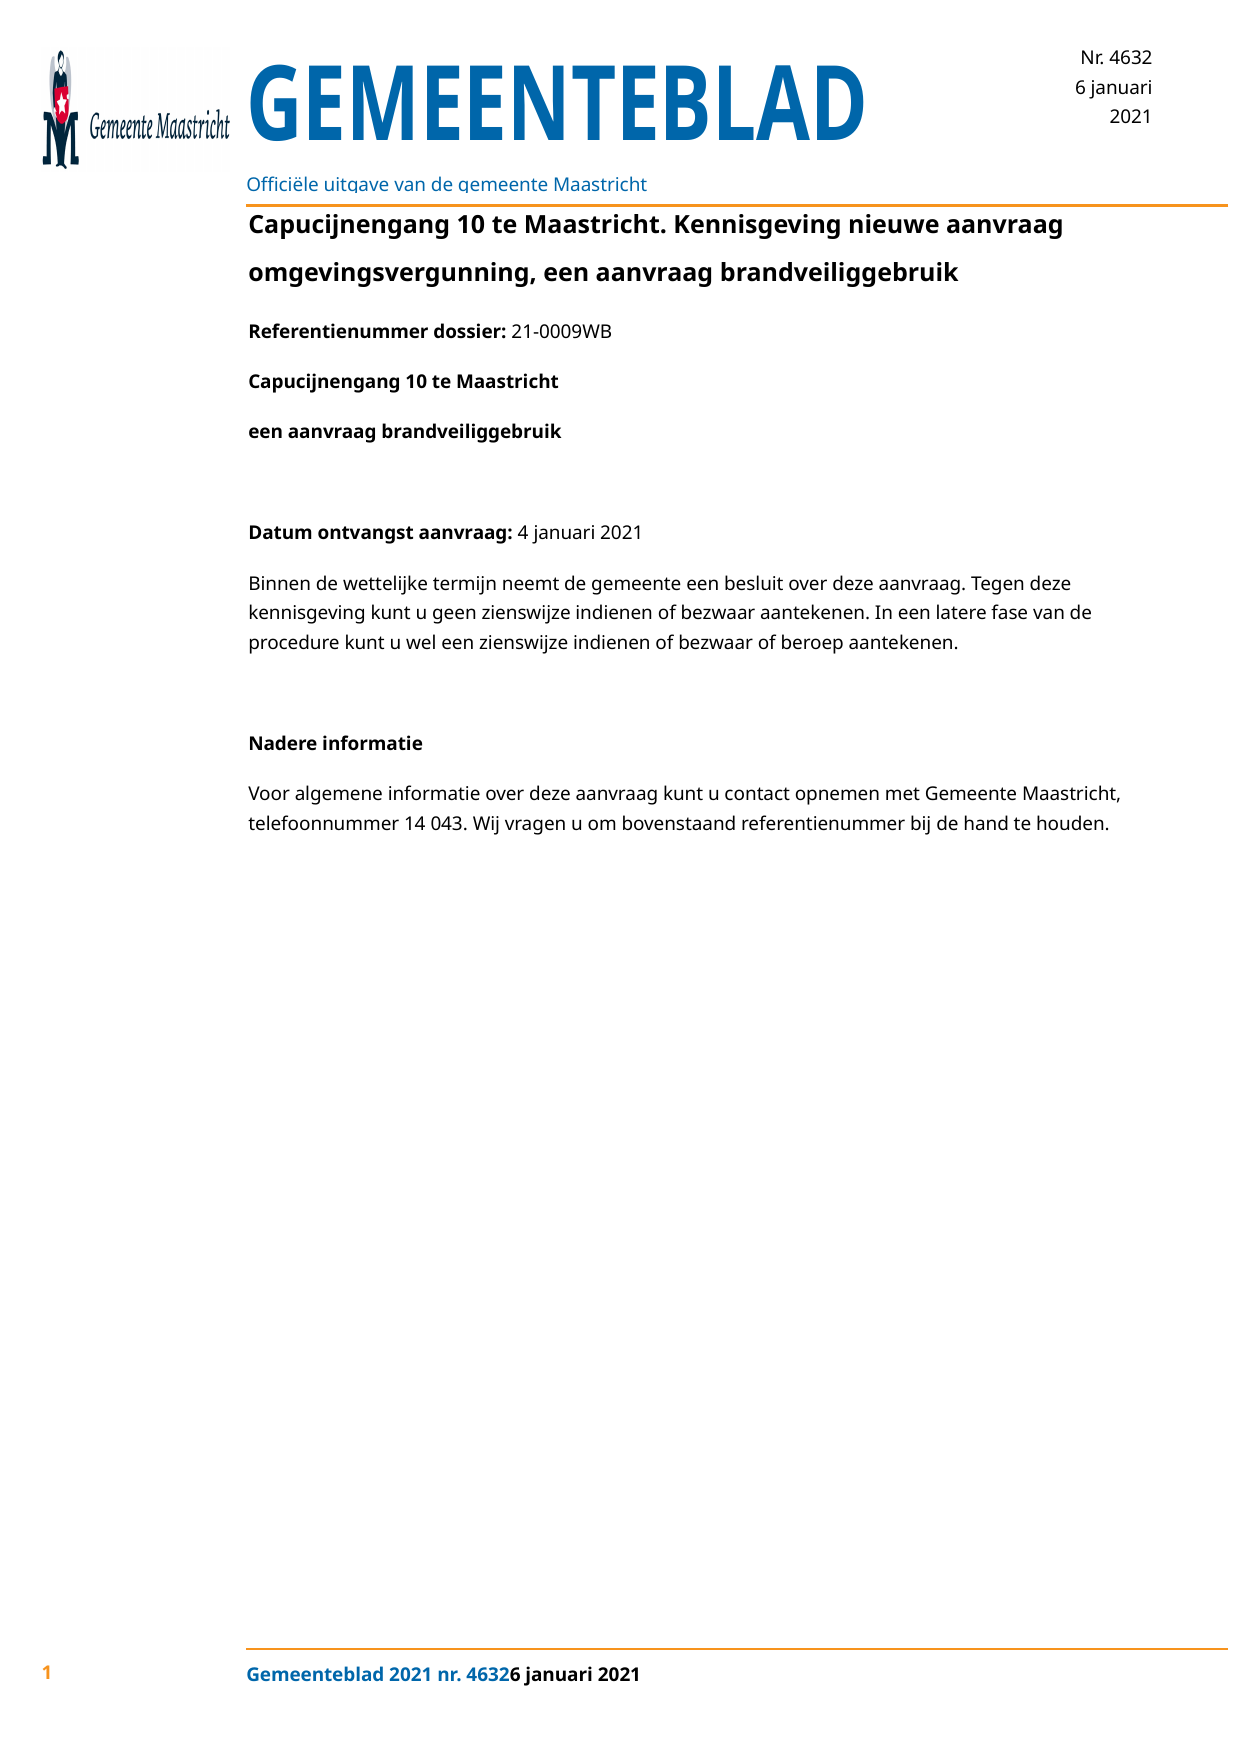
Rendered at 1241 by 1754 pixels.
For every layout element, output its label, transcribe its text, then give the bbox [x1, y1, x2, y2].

picture [41, 47, 231, 172]
text Nadere informatie [248, 730, 1152, 756]
text Referentienummer dossier: 21-0009WB [248, 318, 1152, 344]
text Binnen de wettelijke termijn neemt de gemeente een besluit over deze aanvraag. Tegen deze kennisgeving kunt u geen zienswijze indienen of bezwaar aantekenen. In een latere fase van de procedure kunt u wel een zienswijze indienen of bezwaar of beroep aantekenen. [248, 570, 1152, 655]
text een aanvraag brandveiliggebruik [248, 419, 1152, 444]
text Voor algemene informatie over deze aanvraag kunt u contact opnemen met Gemeente Maastricht, telefoonnummer 14 043. Wij vragen u om bovenstaand referentienummer bij de hand te houden. [248, 780, 1152, 836]
text Capucijnengang 10 te Maastricht [248, 368, 1152, 394]
text Datum ontvangst aanvraag: 4 januari 2021 [248, 519, 1152, 545]
text Capucijnengang 10 te Maastricht. Kennisgeving nieuwe aanvraag omgevingsvergunning, een aanvraag brandveiliggebruik [248, 207, 1152, 288]
